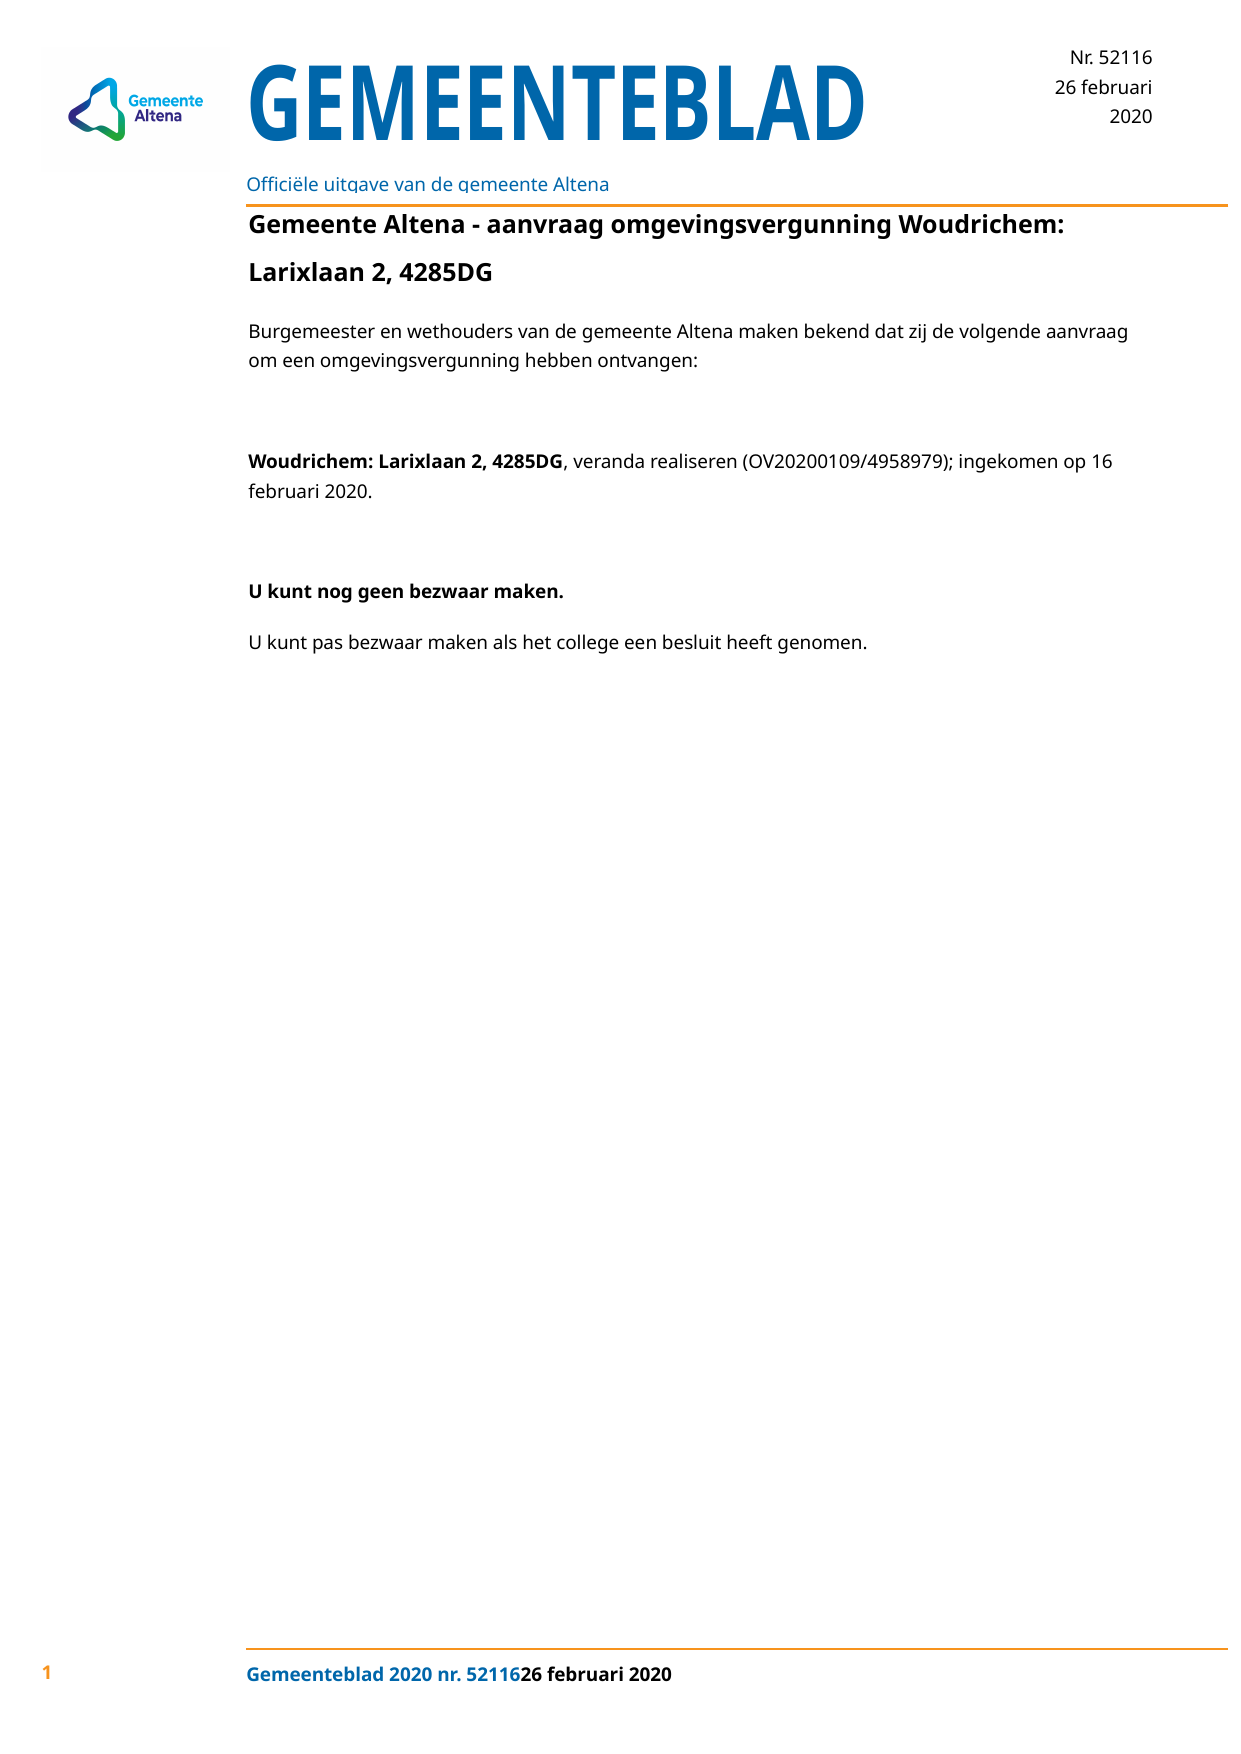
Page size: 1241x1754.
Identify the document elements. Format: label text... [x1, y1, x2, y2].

text Woudrichem: Larixlaan 2, 4285DG, veranda realiseren (OV20200109/4958979); ingekomen op 16 februari 2020. [248, 448, 1152, 504]
text U kunt pas bezwaar maken als het college een besluit heeft genomen. [248, 629, 1152, 655]
text Gemeente Altena - aanvraag omgevingsvergunning Woudrichem: Larixlaan 2, 4285DG [248, 207, 1152, 288]
text Burgemeester en wethouders van de gemeente Altena maken bekend dat zij de volgende aanvraag om een omgevingsvergunning hebben ontvangen: [248, 318, 1152, 373]
picture [41, 47, 231, 172]
text U kunt nog geen bezwaar maken. [248, 579, 1152, 604]
